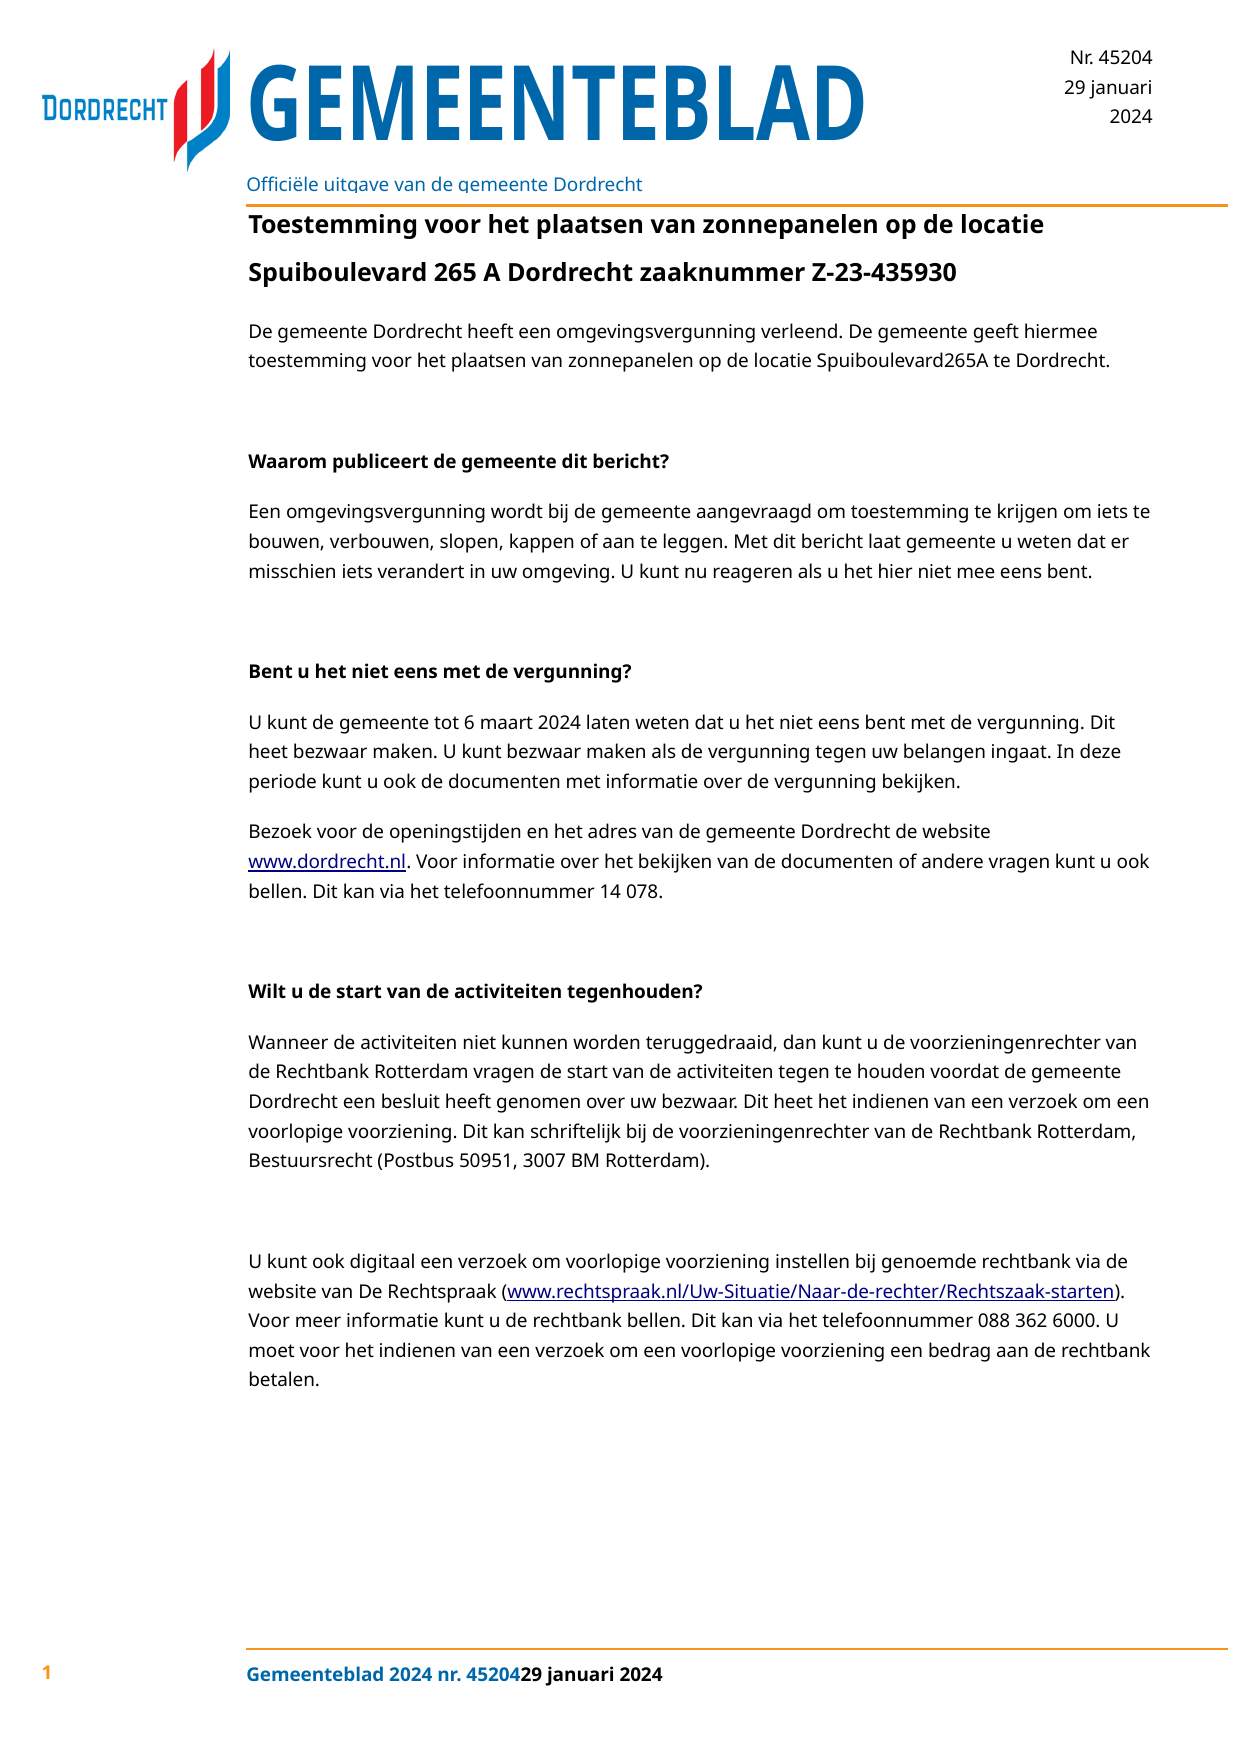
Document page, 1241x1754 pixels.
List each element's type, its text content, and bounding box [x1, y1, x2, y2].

picture [41, 47, 231, 172]
text Toestemming voor het plaatsen van zonnepanelen op de locatie Spuiboulevard 265 A Dordrecht zaaknummer Z-23-435930 [248, 207, 1152, 288]
text De gemeente Dordrecht heeft een omgevingsvergunning verleend. De gemeente geeft hiermee toestemming voor het plaatsen van zonnepanelen op de locatie Spuiboulevard265A te Dordrecht. [248, 318, 1152, 373]
text Waarom publiceert de gemeente dit bericht? [248, 448, 1152, 474]
text Bezoek voor de openingstijden en het adres van de gemeente Dordrecht de website www.dordrecht.nl. Voor informatie over het bekijken van de documenten of andere vragen kunt u ook bellen. Dit kan via het telefoonnummer 14 078. [248, 819, 1152, 904]
text Bent u het niet eens met de vergunning? [248, 659, 1152, 684]
text U kunt ook digitaal een verzoek om voorlopige voorziening instellen bij genoemde rechtbank via de website van De Rechtspraak (www.rechtspraak.nl/Uw-Situatie/Naar-de-rechter/Rechtszaak-starten). Voor meer informatie kunt u de rechtbank bellen. Dit kan via het telefoonnummer 088 362 6000. U moet voor het indienen van een verzoek om een voorlopige voorziening een bedrag aan de rechtbank betalen. [248, 1248, 1152, 1392]
text Wanneer de activiteiten niet kunnen worden teruggedraaid, dan kunt u de voorzieningenrechter van de Rechtbank Rotterdam vragen de start van de activiteiten tegen te houden voordat de gemeente Dordrecht een besluit heeft genomen over uw bezwaar. Dit heet het indienen van een verzoek om een voorlopige voorziening. Dit kan schriftelijk bij de voorzieningenrechter van de Rechtbank Rotterdam, Bestuursrecht (Postbus 50951, 3007 BM Rotterdam). [248, 1029, 1152, 1173]
text Een omgevingsvergunning wordt bij de gemeente aangevraagd om toestemming te krijgen om iets te bouwen, verbouwen, slopen, kappen of aan te leggen. Met dit bericht laat gemeente u weten dat er misschien iets verandert in uw omgeving. U kunt nu reageren als u het hier niet mee eens bent. [248, 499, 1152, 584]
text U kunt de gemeente tot 6 maart 2024 laten weten dat u het niet eens bent met de vergunning. Dit heet bezwaar maken. U kunt bezwaar maken als de vergunning tegen uw belangen ingaat. In deze periode kunt u ook de documenten met informatie over de vergunning bekijken. [248, 709, 1152, 794]
text Wilt u de start van de activiteiten tegenhouden? [248, 979, 1152, 1004]
